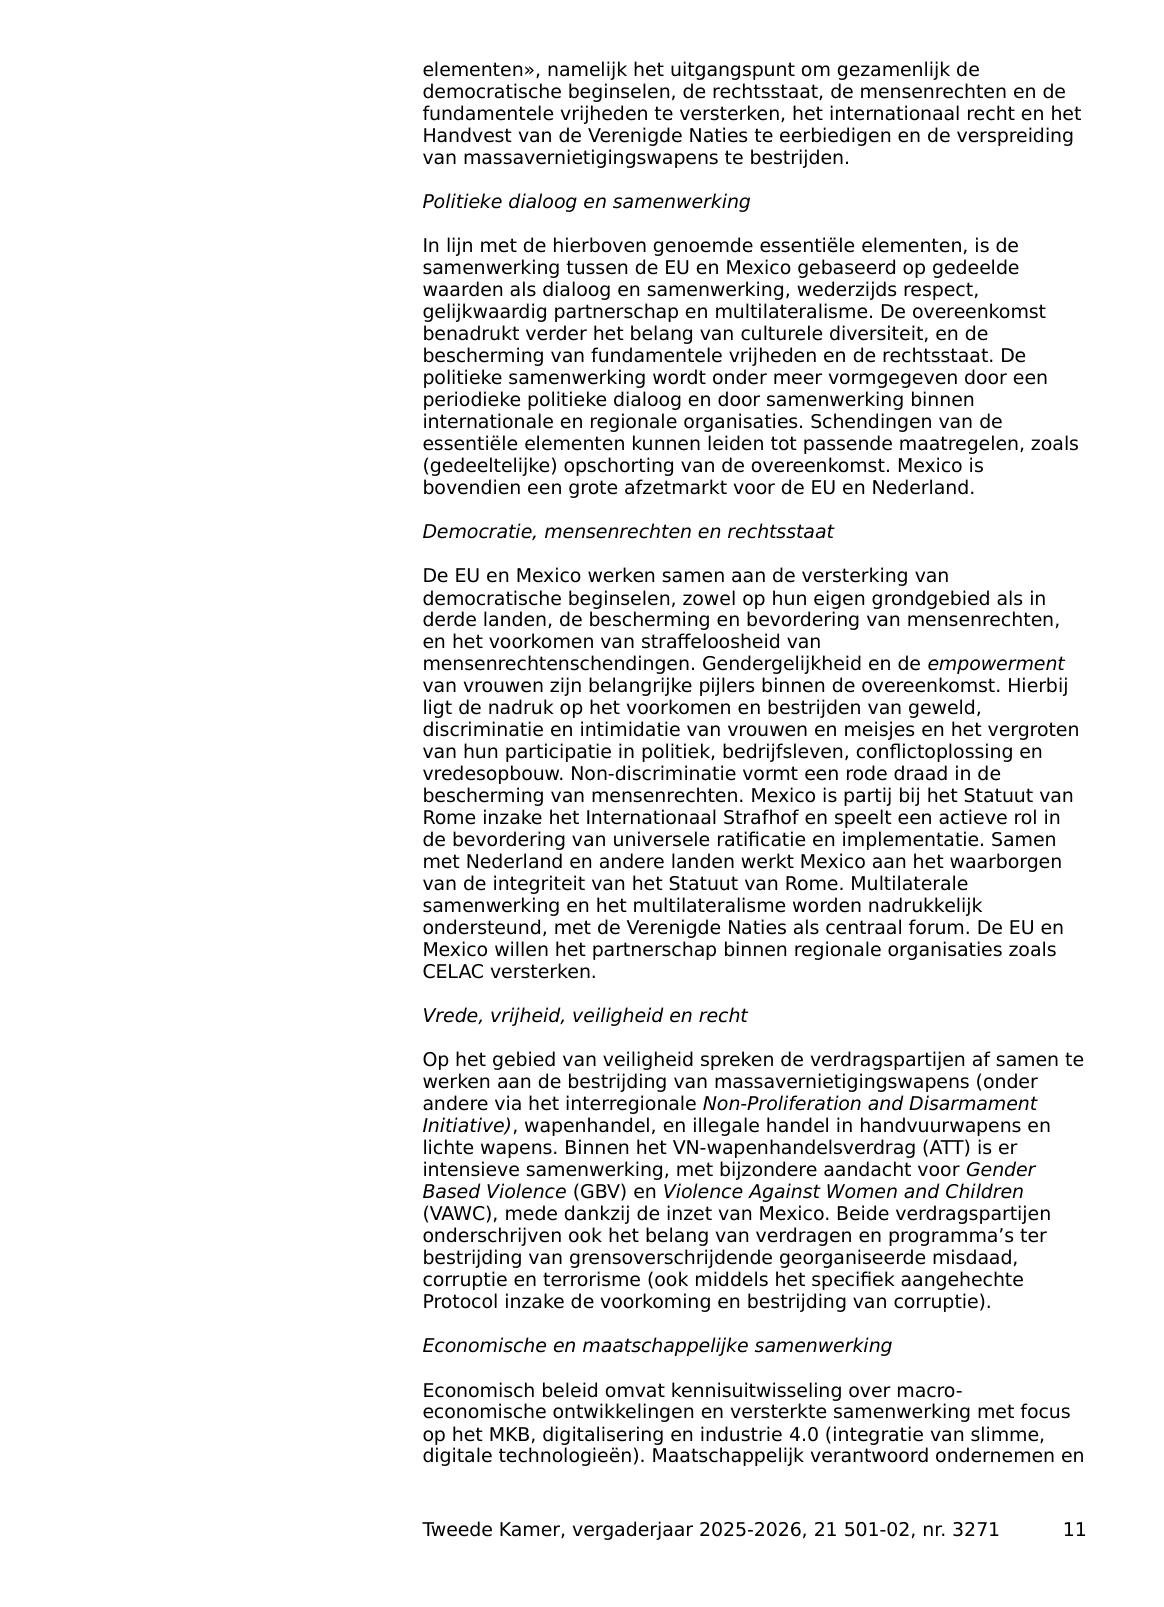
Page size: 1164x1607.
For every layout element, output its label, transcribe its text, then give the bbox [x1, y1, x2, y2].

subtitle Economische en maatschappelijke samenwerking [422, 1335, 1087, 1357]
text In lijn met de hierboven genoemde essentiële elementen, is de samenwerking tussen de EU en Mexico gebaseerd op gedeelde waarden als dialoog en samenwerking, wederzijds respect, gelijkwaardig partnerschap en multilateralisme. De overeenkomst benadrukt verder het belang van culturele diversiteit, en de bescherming van fundamentele vrijheden en de rechtsstaat. De politieke samenwerking wordt onder meer vormgegeven door een periodieke politieke dialoog en door samenwerking binnen internationale en regionale organisaties. Schendingen van de essentiële elementen kunnen leiden tot passende maatregelen, zoals (gedeeltelijke) opschorting van de overeenkomst. Mexico is bovendien een grote afzetmarkt voor de EU en Nederland. [422, 235, 1087, 499]
subtitle Vrede, vrijheid, veiligheid en recht [422, 1005, 1087, 1027]
text Op het gebied van veiligheid spreken de verdragspartijen af samen te werken aan de bestrijding van massavernietigingswapens (onder andere via het interregionale Non-Proliferation and Disarmament Initiative), wapenhandel, en illegale handel in handvuurwapens en lichte wapens. Binnen het VN-wapenhandelsverdrag (ATT) is er intensieve samenwerking, met bijzondere aandacht voor Gender Based Violence (GBV) en Violence Against Women and Children (VAWC), mede dankzij de inzet van Mexico. Beide verdragspartijen onderschrijven ook het belang van verdragen en programma’s ter bestrijding van grensoverschrijdende georganiseerde misdaad, corruptie en terrorisme (ook middels het specifiek aangehechte Protocol inzake de voorkoming en bestrijding van corruptie). [422, 1049, 1087, 1313]
text De EU en Mexico werken samen aan de versterking van democratische beginselen, zowel op hun eigen grondgebied als in derde landen, de bescherming en bevordering van mensenrechten, en het voorkomen van straffeloosheid van mensenrechtenschendingen. Gendergelijkheid en de empowerment van vrouwen zijn belangrijke pijlers binnen de overeenkomst. Hierbij ligt de nadruk op het voorkomen en bestrijden van geweld, discriminatie en intimidatie van vrouwen en meisjes en het vergroten van hun participatie in politiek, bedrijfsleven, conflictoplossing en vredesopbouw. Non-discriminatie vormt een rode draad in de bescherming van mensenrechten. Mexico is partij bij het Statuut van Rome inzake het Internationaal Strafhof en speelt een actieve rol in de bevordering van universele ratificatie en implementatie. Samen met Nederland en andere landen werkt Mexico aan het waarborgen van de integriteit van het Statuut van Rome. Multilaterale samenwerking en het multilateralisme worden nadrukkelijk ondersteund, met de Verenigde Naties als centraal forum. De EU en Mexico willen het partnerschap binnen regionale organisaties zoals CELAC versterken. [422, 565, 1087, 983]
subtitle Politieke dialoog en samenwerking [422, 191, 1087, 213]
text elementen», namelijk het uitgangspunt om gezamenlijk de democratische beginselen, de rechtsstaat, de mensenrechten en de fundamentele vrijheden te versterken, het internationaal recht en het Handvest van de Verenigde Naties te eerbiedigen en de verspreiding van massavernietigingswapens te bestrijden. [422, 59, 1087, 169]
text Economisch beleid omvat kennisuitwisseling over macro-economische ontwikkelingen en versterkte samenwerking met focus op het MKB, digitalisering en industrie 4.0 (integratie van slimme, digitale technologieën). Maatschappelijk verantwoord ondernemen en [422, 1379, 1087, 1467]
subtitle Democratie, mensenrechten en rechtsstaat [422, 521, 1087, 543]
